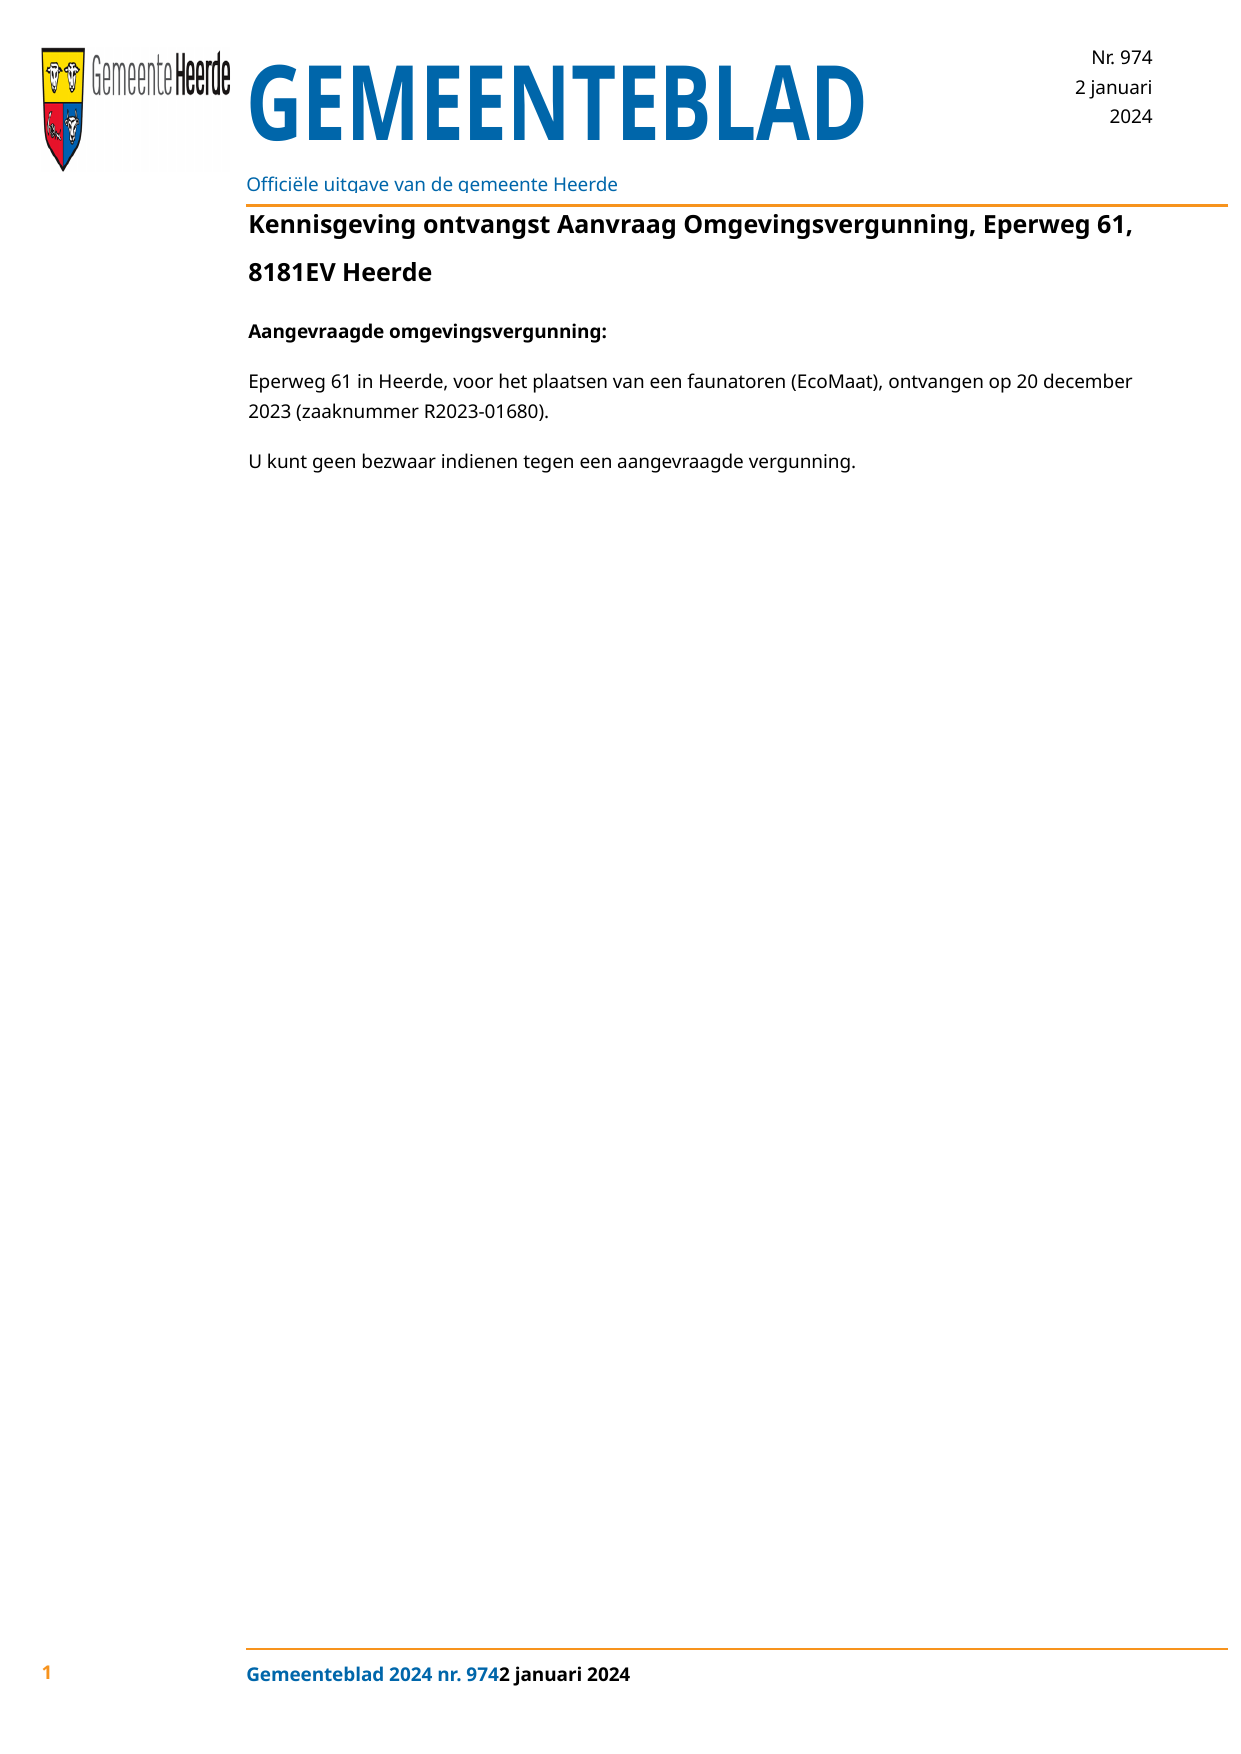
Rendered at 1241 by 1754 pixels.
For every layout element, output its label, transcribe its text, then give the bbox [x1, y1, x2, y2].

text Aangevraagde omgevingsvergunning: [248, 318, 1152, 344]
text Kennisgeving ontvangst Aanvraag Omgevingsvergunning, Eperweg 61, 8181EV Heerde [248, 207, 1152, 288]
text Eperweg 61 in Heerde, voor het plaatsen van een faunatoren (EcoMaat), ontvangen op 20 december 2023 (zaaknummer R2023-01680). [248, 368, 1152, 424]
text U kunt geen bezwaar indienen tegen een aangevraagde vergunning. [248, 448, 1152, 474]
picture [41, 47, 231, 172]
